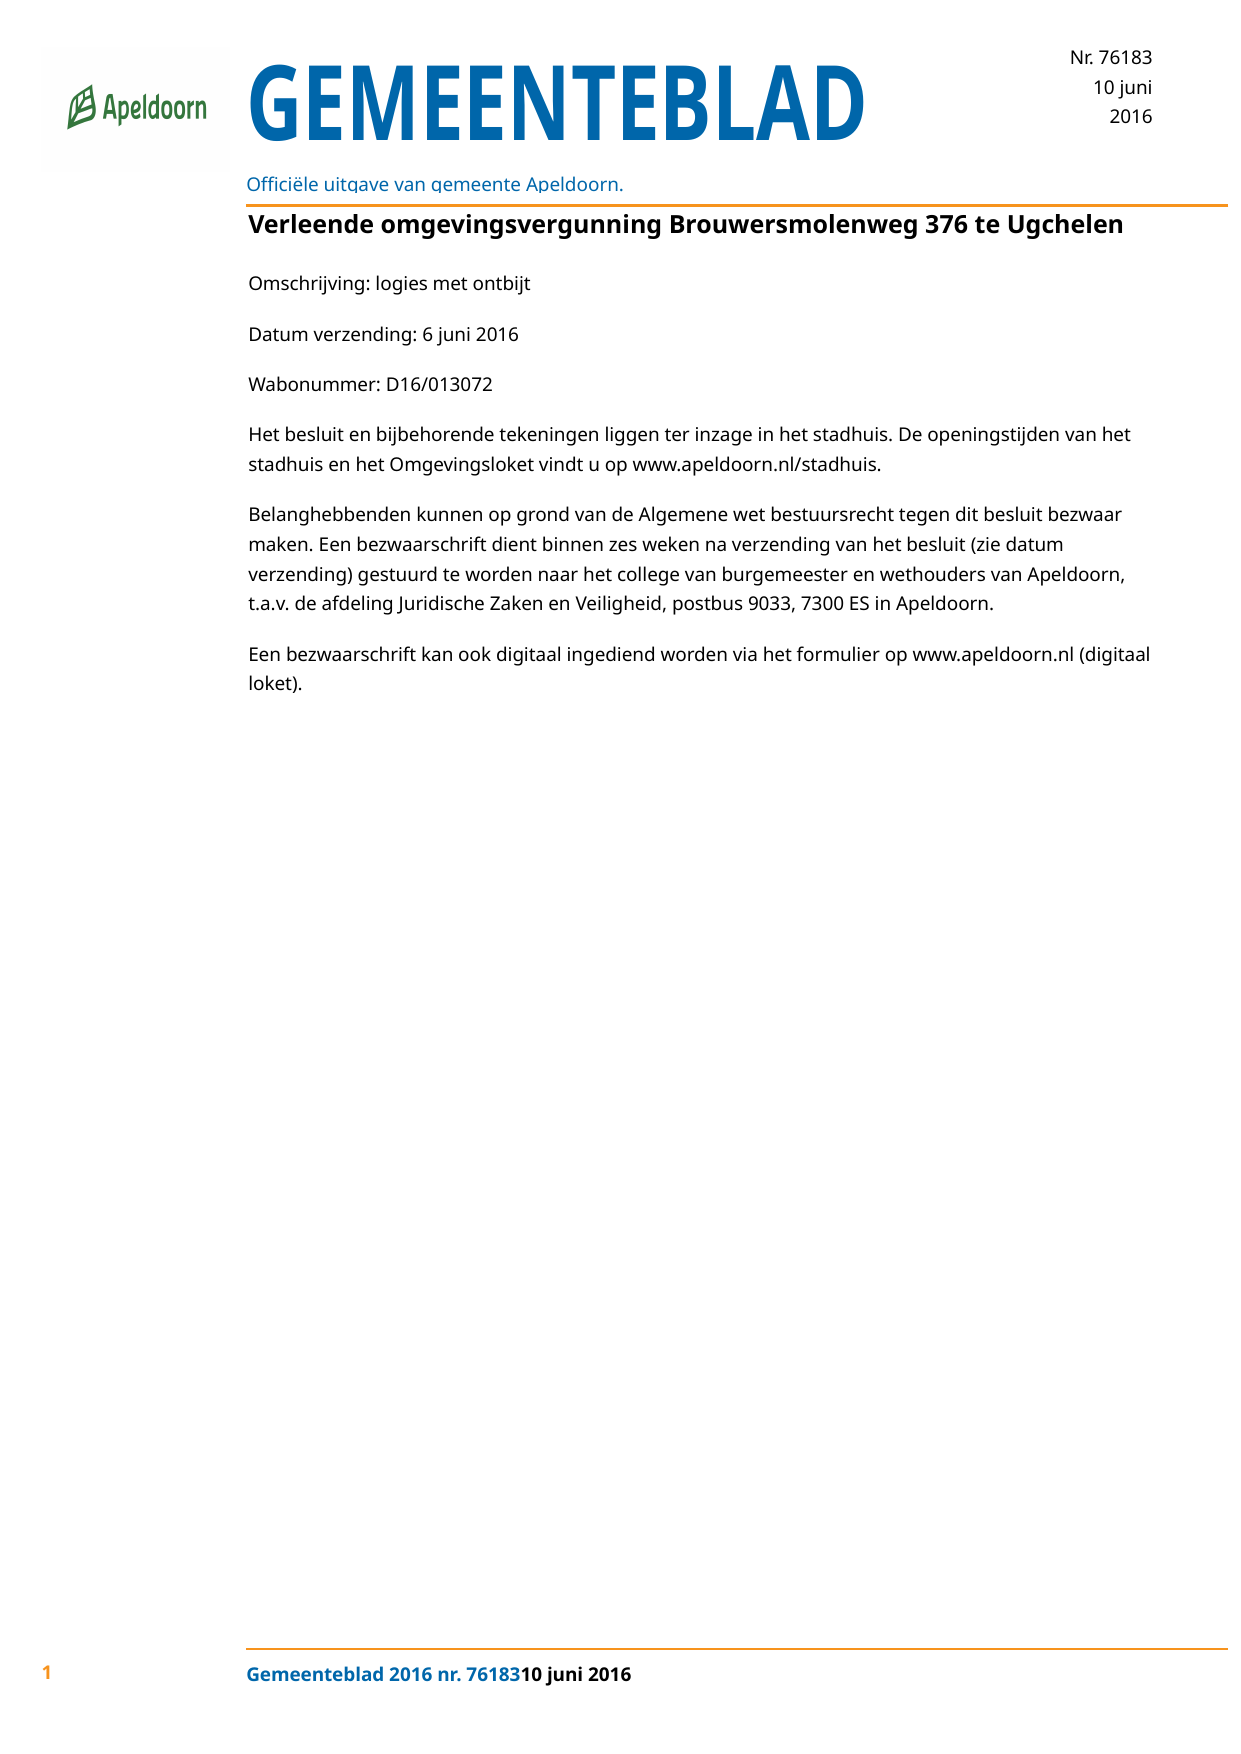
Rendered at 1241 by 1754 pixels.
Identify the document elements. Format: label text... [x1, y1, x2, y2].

text Omschrijving: logies met ontbijt [248, 270, 1152, 296]
text Belanghebbenden kunnen op grond van de Algemene wet bestuursrecht tegen dit besluit bezwaar maken. Een bezwaarschrift dient binnen zes weken na verzending van het besluit (zie datum verzending) gestuurd te worden naar het college van burgemeester en wethouders van Apeldoorn, t.a.v. de afdeling Juridische Zaken en Veiligheid, postbus 9033, 7300 ES in Apeldoorn. [248, 502, 1152, 616]
text Een bezwaarschrift kan ook digitaal ingediend worden via het formulier op www.apeldoorn.nl (digitaal loket). [248, 641, 1152, 696]
text Wabonummer: D16/013072 [248, 371, 1152, 397]
text Verleende omgevingsvergunning Brouwersmolenweg 376 te Ugchelen [248, 207, 1152, 241]
picture [41, 47, 231, 172]
text Het besluit en bijbehorende tekeningen liggen ter inzage in het stadhuis. De openingstijden van het stadhuis en het Omgevingsloket vindt u op www.apeldoorn.nl/stadhuis. [248, 422, 1152, 477]
text Datum verzending: 6 juni 2016 [248, 321, 1152, 346]
